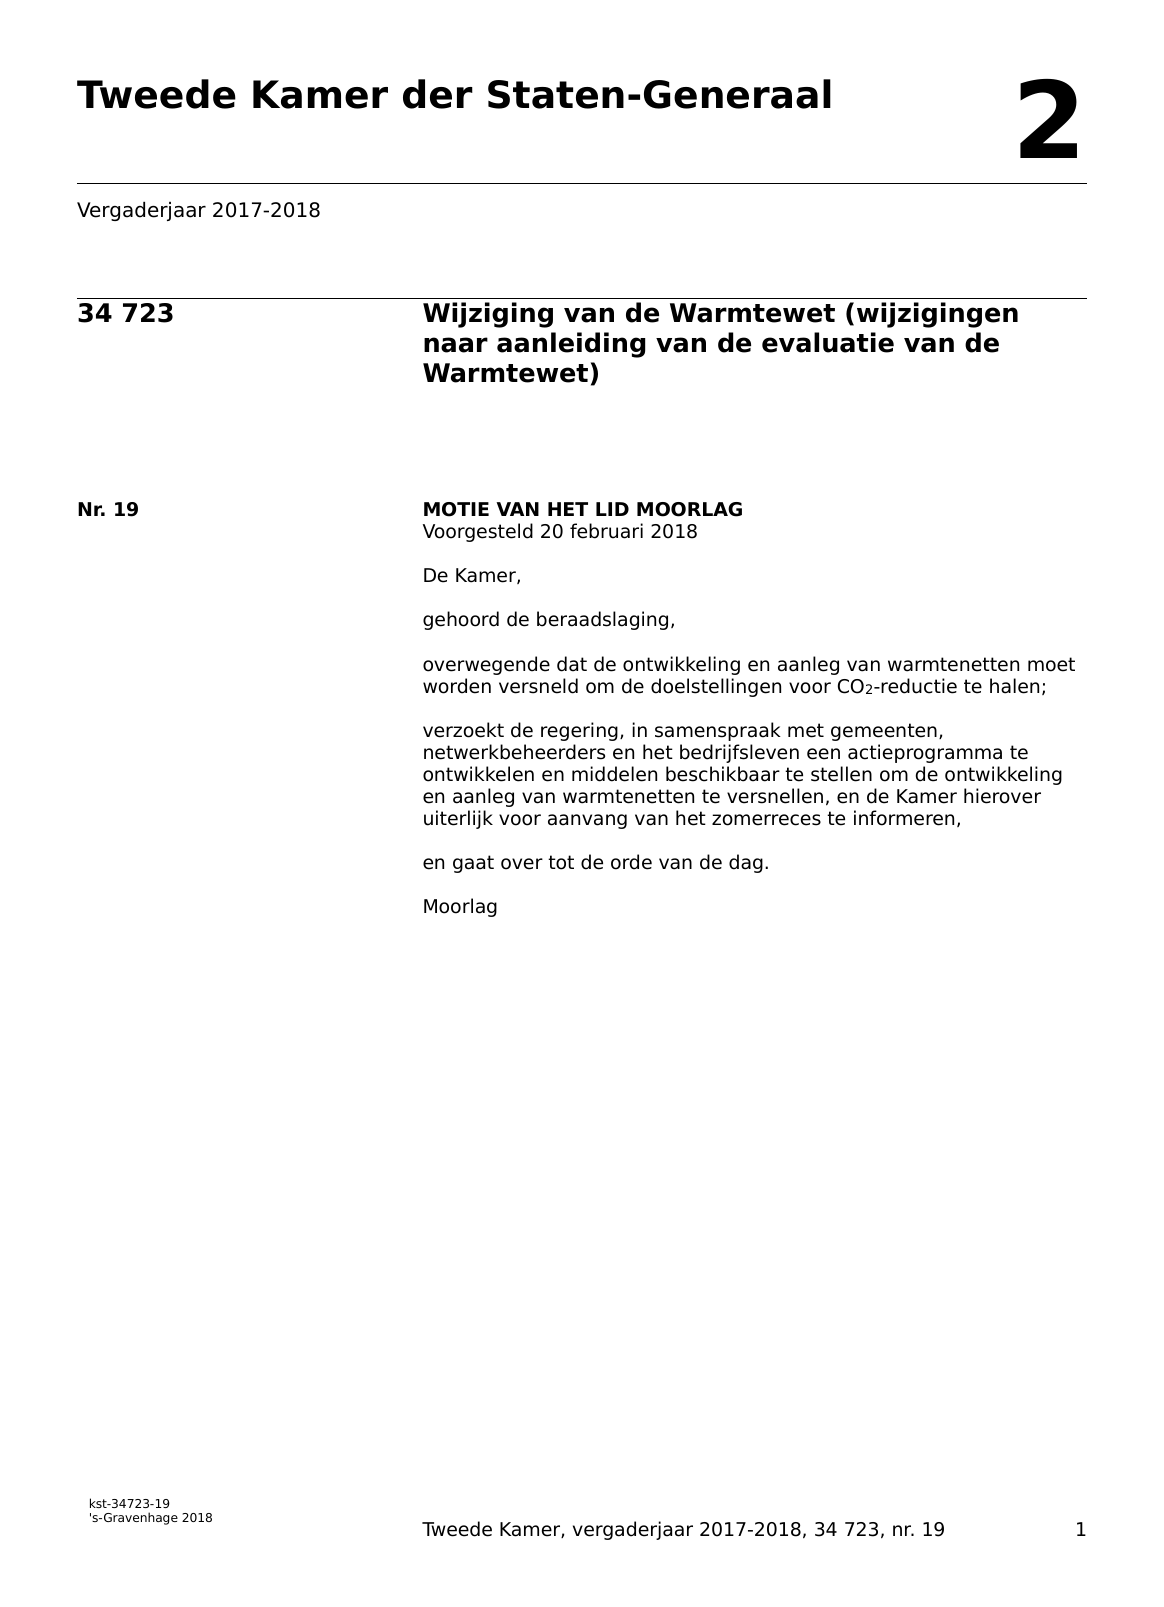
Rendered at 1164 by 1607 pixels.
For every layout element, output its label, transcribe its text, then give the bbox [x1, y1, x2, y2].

table_header 2 [886, 59, 1087, 183]
text Moorlag [422, 896, 1087, 918]
subtitle Nr. 19 MOTIE VAN HET LID MOORLAG [77, 499, 1087, 521]
text en gaat over tot de orde van de dag. [422, 852, 1087, 874]
subtitle 34 723 Wijziging van de Warmtewet (wijzigingen naar aanleiding van de evaluatie van de Warmtewet) [77, 299, 1087, 388]
text 's-Gravenhage 2018 [88, 1511, 323, 1525]
table_header Tweede Kamer der Staten-Generaal [77, 59, 886, 183]
table_cell Vergaderjaar 2017-2018 [77, 184, 1087, 298]
text verzoekt de regering, in samenspraak met gemeenten, netwerkbeheerders en het bedrijfsleven een actieprogramma te ontwikkelen en middelen beschikbaar te stellen om de ontwikkeling en aanleg van warmtenetten te versnellen, en de Kamer hierover uiterlijk voor aanvang van het zomerreces te informeren, [422, 720, 1087, 829]
text gehoord de beraadslaging, [422, 609, 1087, 631]
text De Kamer, [422, 565, 1087, 587]
text kst-34723-19 [88, 1497, 323, 1511]
text overwegende dat de ontwikkeling en aanleg van warmtenetten moet worden versneld om de doelstellingen voor CO2-reductie te halen; [422, 653, 1087, 697]
text Voorgesteld 20 februari 2018 [422, 521, 1087, 543]
